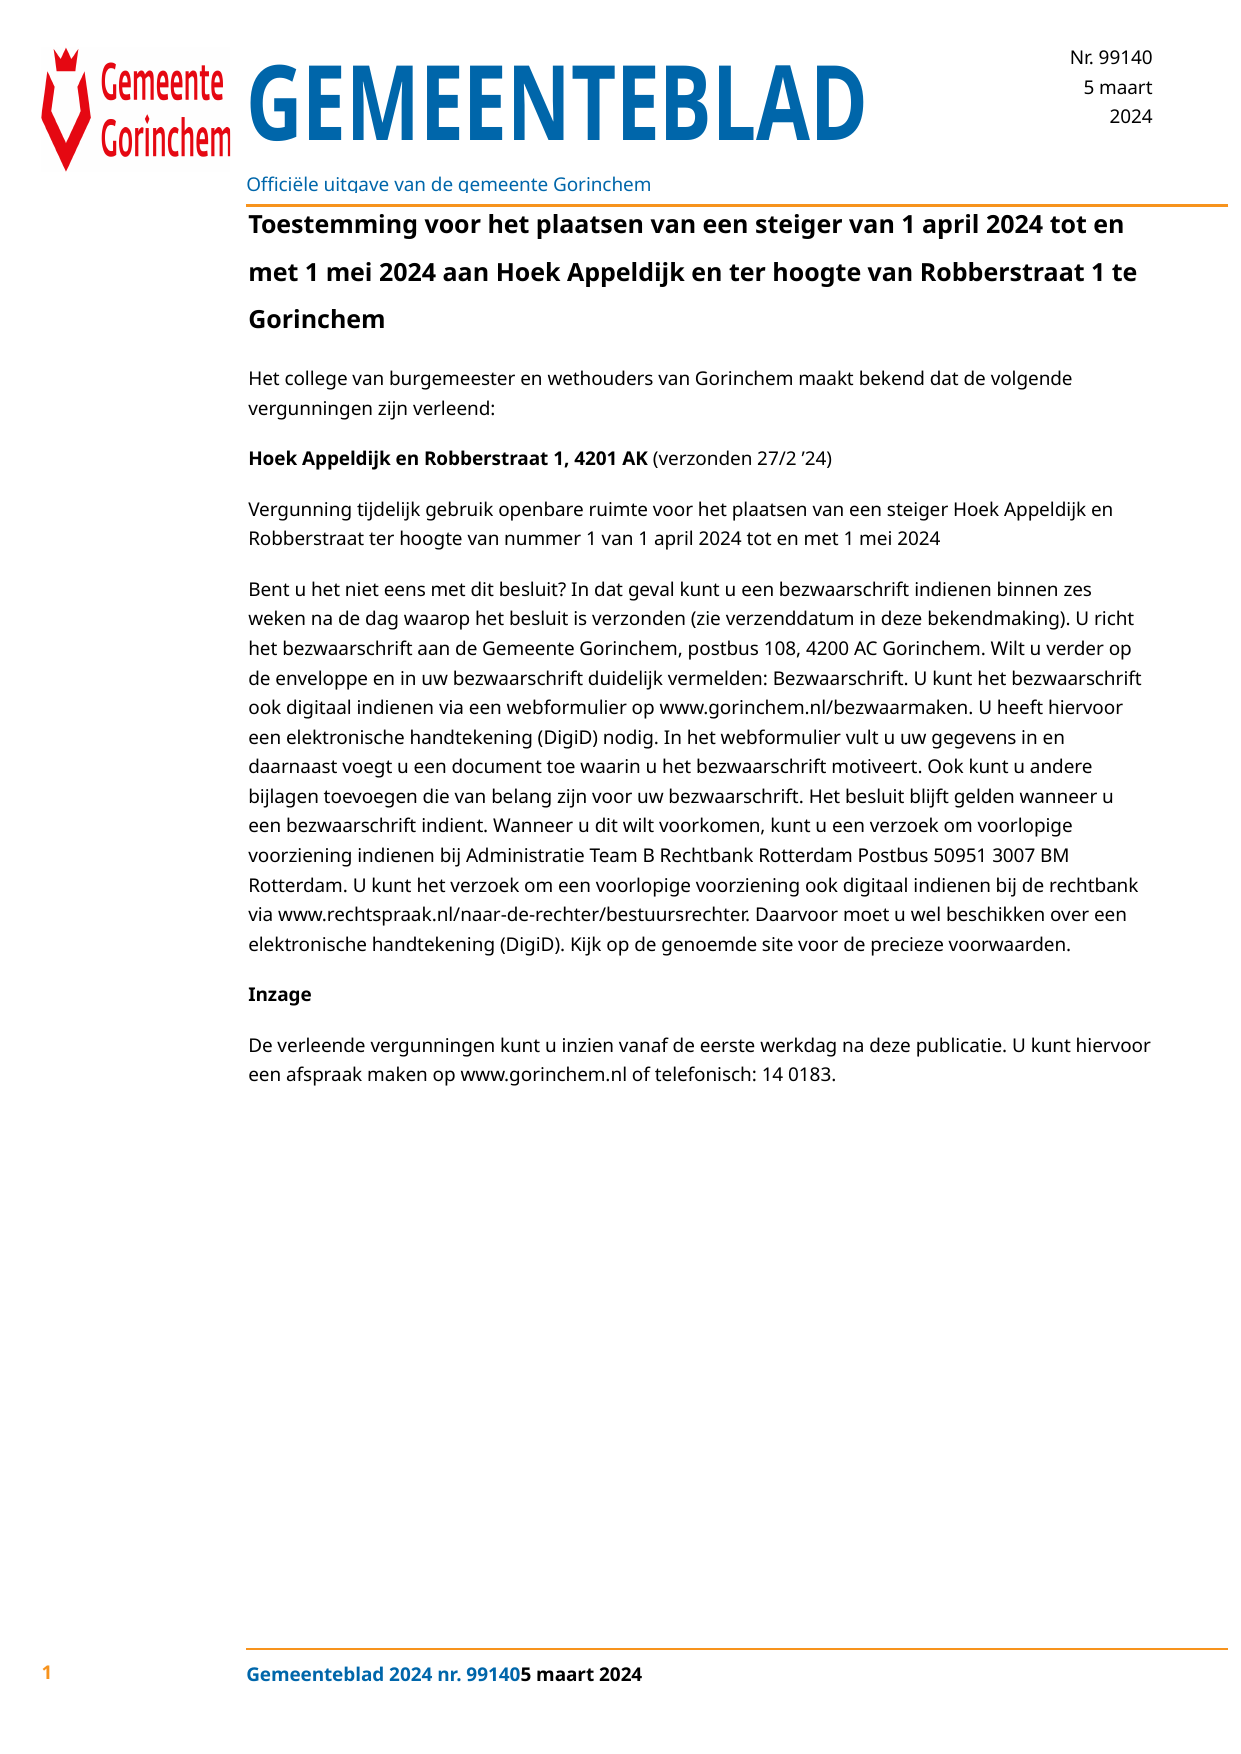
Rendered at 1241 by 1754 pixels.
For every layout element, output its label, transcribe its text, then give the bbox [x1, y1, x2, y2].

text Het college van burgemeester en wethouders van Gorinchem maakt bekend dat de volgende vergunningen zijn verleend: [248, 366, 1152, 421]
text De verleende vergunningen kunt u inzien vanaf de eerste werkdag na deze publicatie. U kunt hiervoor een afspraak maken op www.gorinchem.nl of telefonisch: 14 0183. [248, 1032, 1152, 1087]
text Vergunning tijdelijk gebruik openbare ruimte voor het plaatsen van een steiger Hoek Appeldijk en Robberstraat ter hoogte van nummer 1 van 1 april 2024 tot en met 1 mei 2024 [248, 496, 1152, 551]
picture [41, 47, 231, 172]
text Bent u het niet eens met dit besluit? In dat geval kunt u een bezwaarschrift indienen binnen zes weken na de dag waarop het besluit is verzonden (zie verzenddatum in deze bekendmaking). U richt het bezwaarschrift aan de Gemeente Gorinchem, postbus 108, 4200 AC Gorinchem. Wilt u verder op de enveloppe en in uw bezwaarschrift duidelijk vermelden: Bezwaarschrift. U kunt het bezwaarschrift ook digitaal indienen via een webformulier op www.gorinchem.nl/bezwaarmaken. U heeft hiervoor een elektronische handtekening (DigiD) nodig. In het webformulier vult u uw gegevens in en daarnaast voegt u een document toe waarin u het bezwaarschrift motiveert. Ook kunt u andere bijlagen toevoegen die van belang zijn voor uw bezwaarschrift. Het besluit blijft gelden wanneer u een bezwaarschrift indient. Wanneer u dit wilt voorkomen, kunt u een verzoek om voorlopige voorziening indienen bij Administratie Team B Rechtbank Rotterdam Postbus 50951 3007 BM Rotterdam. U kunt het verzoek om een voorlopige voorziening ook digitaal indienen bij de rechtbank via www.rechtspraak.nl/naar-de-rechter/bestuursrechter. Daarvoor moet u wel beschikken over een elektronische handtekening (DigiD). Kijk op de genoemde site voor de precieze voorwaarden. [248, 576, 1152, 957]
text Inzage [248, 981, 1152, 1007]
text Hoek Appeldijk en Robberstraat 1, 4201 AK (verzonden 27/2 ’24) [248, 446, 1152, 471]
text Toestemming voor het plaatsen van een steiger van 1 april 2024 tot en met 1 mei 2024 aan Hoek Appeldijk en ter hoogte van Robberstraat 1 te Gorinchem [248, 207, 1152, 336]
